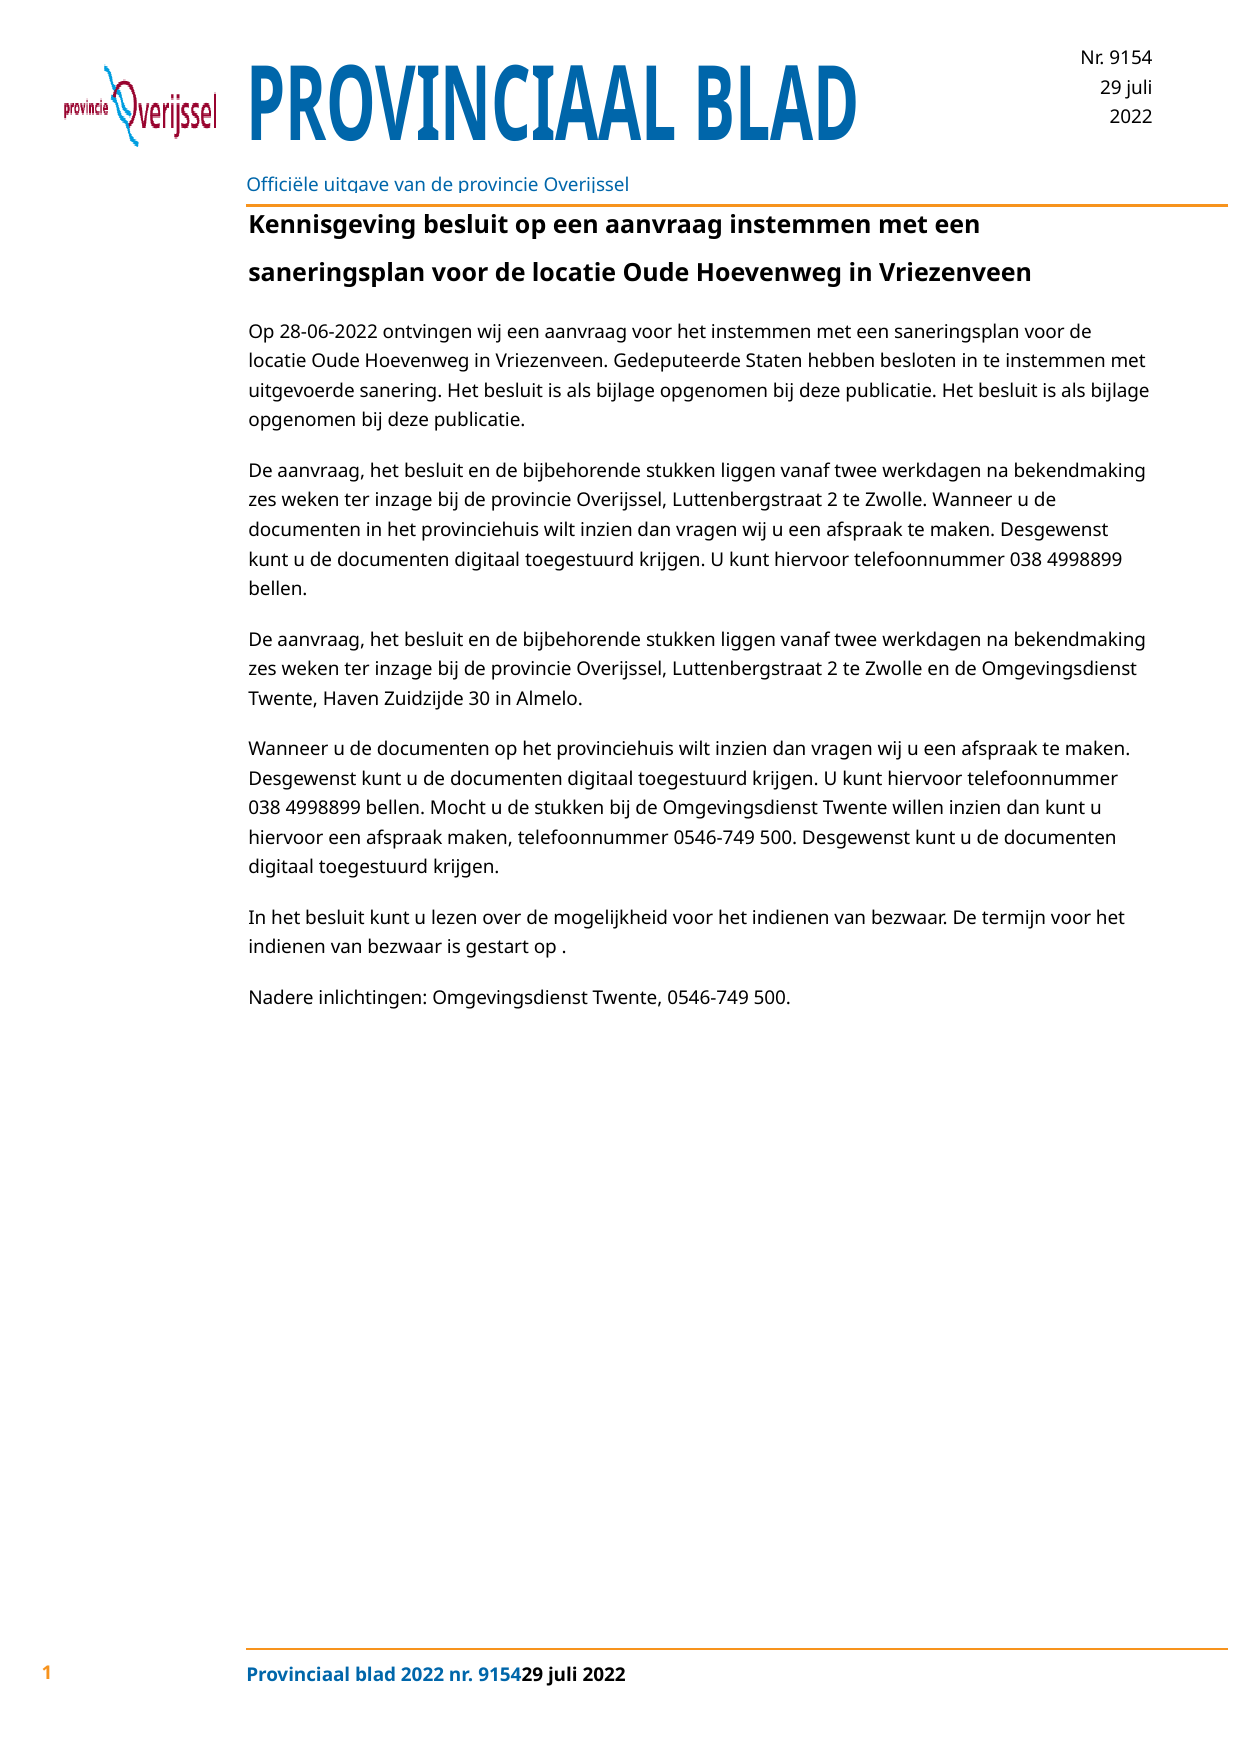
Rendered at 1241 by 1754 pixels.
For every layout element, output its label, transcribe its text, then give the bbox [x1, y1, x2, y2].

text De aanvraag, het besluit en de bijbehorende stukken liggen vanaf twee werkdagen na bekendmaking zes weken ter inzage bij de provincie Overijssel, Luttenbergstraat 2 te Zwolle. Wanneer u de documenten in het provinciehuis wilt inzien dan vragen wij u een afspraak te maken. Desgewenst kunt u de documenten digitaal toegestuurd krijgen. U kunt hiervoor telefoonnummer 038 4998899 bellen. [248, 457, 1152, 601]
text De aanvraag, het besluit en de bijbehorende stukken liggen vanaf twee werkdagen na bekendmaking zes weken ter inzage bij de provincie Overijssel, Luttenbergstraat 2 te Zwolle en de Omgevingsdienst Twente, Haven Zuidzijde 30 in Almelo. [248, 626, 1152, 711]
text Wanneer u de documenten op het provinciehuis wilt inzien dan vragen wij u een afspraak te maken. Desgewenst kunt u de documenten digitaal toegestuurd krijgen. U kunt hiervoor telefoonnummer 038 4998899 bellen. Mocht u de stukken bij de Omgevingsdienst Twente willen inzien dan kunt u hiervoor een afspraak maken, telefoonnummer 0546-749 500. Desgewenst kunt u de documenten digitaal toegestuurd krijgen. [248, 735, 1152, 879]
text Kennisgeving besluit op een aanvraag instemmen met een saneringsplan voor de locatie Oude Hoevenweg in Vriezenveen [248, 207, 1152, 288]
text Nadere inlichtingen: Omgevingsdienst Twente, 0546-749 500. [248, 984, 1152, 1010]
text Op 28-06-2022 ontvingen wij een aanvraag voor het instemmen met een saneringsplan voor de locatie Oude Hoevenweg in Vriezenveen. Gedeputeerde Staten hebben besloten in te instemmen met uitgevoerde sanering. Het besluit is als bijlage opgenomen bij deze publicatie. Het besluit is als bijlage opgenomen bij deze publicatie. [248, 318, 1152, 432]
text In het besluit kunt u lezen over de mogelijkheid voor het indienen van bezwaar. De termijn voor het indienen van bezwaar is gestart op . [248, 904, 1152, 959]
picture [41, 47, 231, 172]
